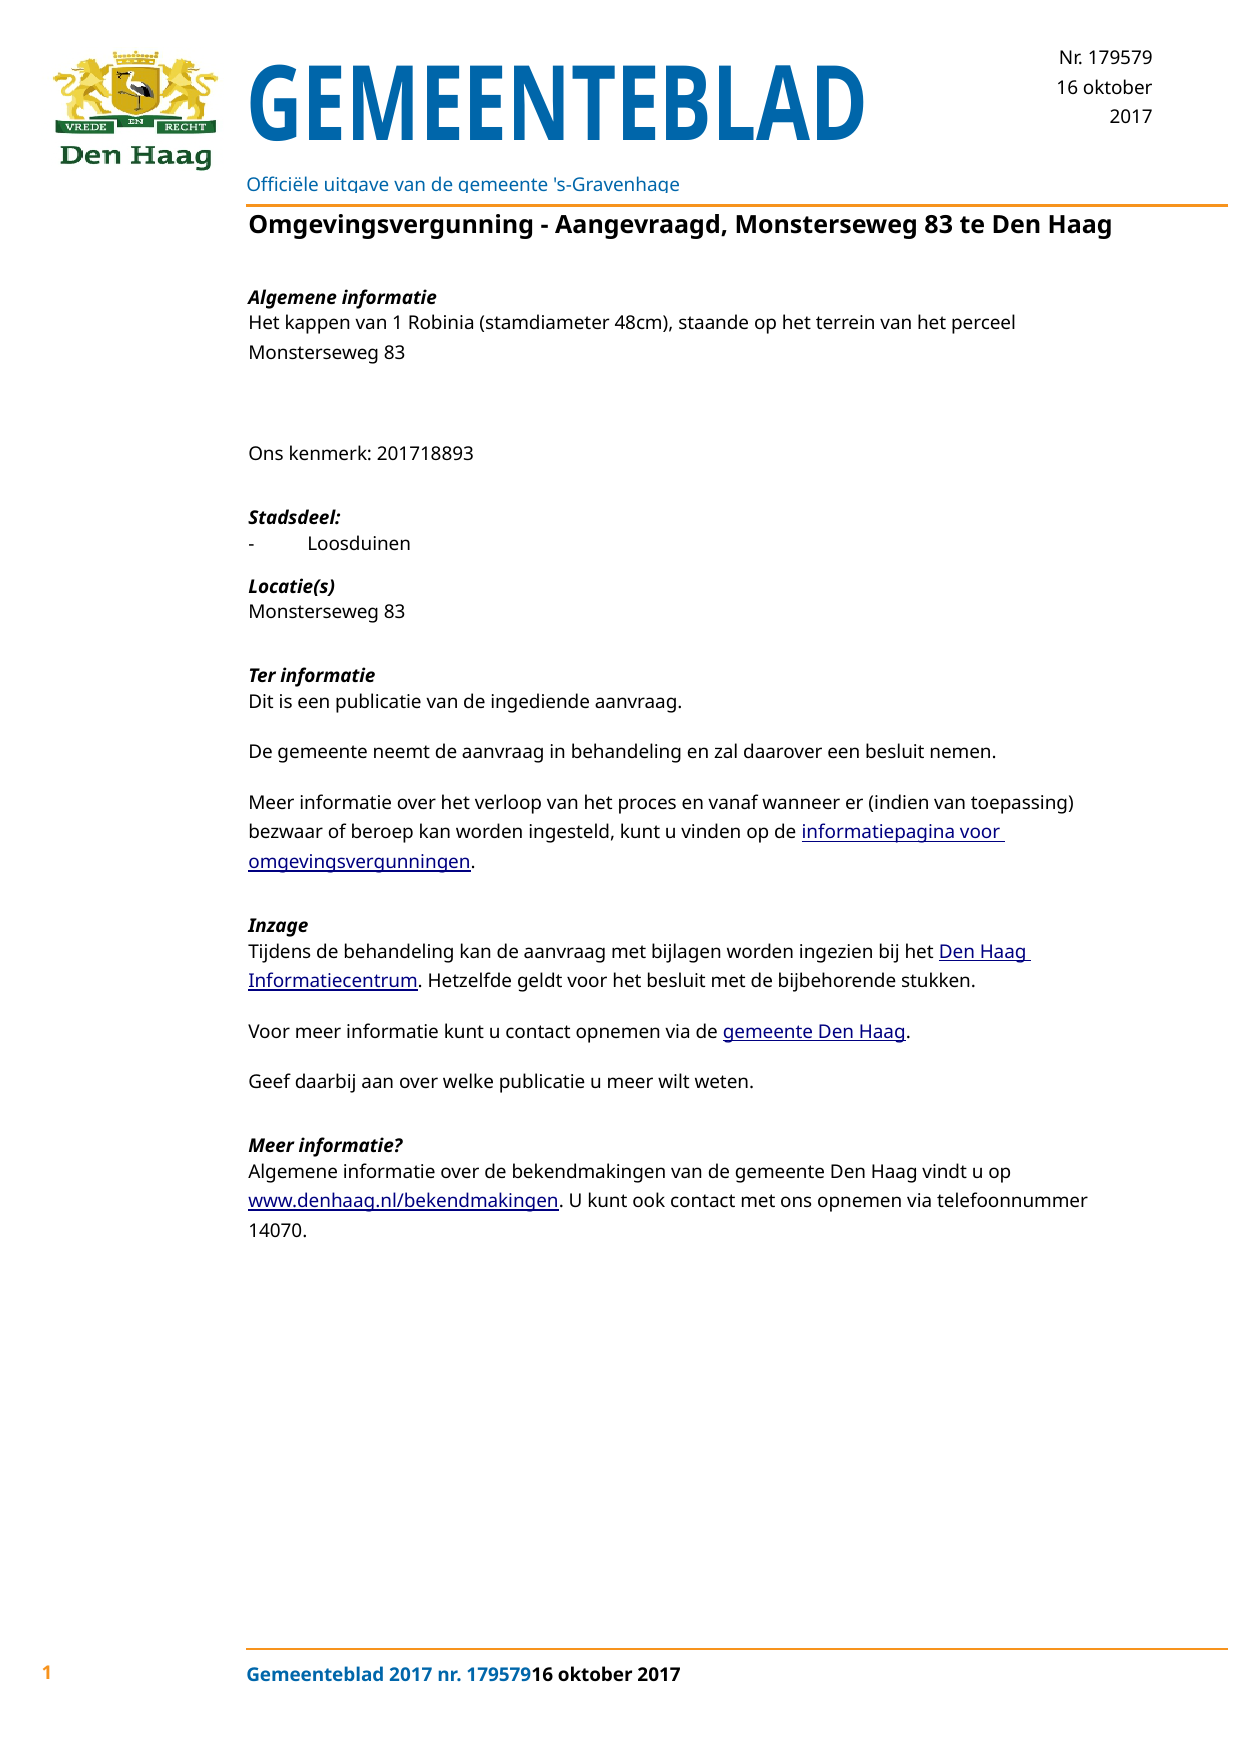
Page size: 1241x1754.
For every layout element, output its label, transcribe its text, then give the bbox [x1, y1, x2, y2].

text Ons kenmerk: 201718893 [248, 440, 1152, 466]
text De gemeente neemt de aanvraag in behandeling en zal daarover een besluit nemen. [248, 739, 1152, 764]
text Algemene informatie over de bekendmakingen van de gemeente Den Haag vindt u op www.denhaag.nl/bekendmakingen. U kunt ook contact met ons opnemen via telefoonnummer 14070. [248, 1158, 1152, 1243]
text Meer informatie over het verloop van het proces en vanaf wanneer er (indien van toepassing) bezwaar of beroep kan worden ingesteld, kunt u vinden op de informatiepagina voor omgevingsvergunningen. [248, 789, 1152, 874]
picture [41, 47, 231, 172]
text Ter informatie [248, 662, 1152, 688]
text Meer informatie? [248, 1132, 1152, 1158]
text Omgevingsvergunning - Aangevraagd, Monsterseweg 83 te Den Haag [248, 207, 1152, 241]
text Het kappen van 1 Robinia (stamdiameter 48cm), staande op het terrein van het perceel Monsterseweg 83 [248, 309, 1152, 365]
text Locatie(s) [248, 573, 1152, 598]
text Stadsdeel: [248, 504, 1152, 530]
text Tijdens de behandeling kan de aanvraag met bijlagen worden ingezien bij het Den Haag Informatiecentrum. Hetzelfde geldt voor het besluit met de bijbehorende stukken. [248, 938, 1152, 993]
list Loosduinen [248, 530, 1152, 555]
text Inzage [248, 912, 1152, 938]
text Algemene informatie [248, 284, 1152, 309]
text Dit is een publicatie van de ingediende aanvraag. [248, 688, 1152, 714]
text Monsterseweg 83 [248, 598, 1152, 624]
text Voor meer informatie kunt u contact opnemen via de gemeente Den Haag. [248, 1018, 1152, 1044]
text Geef daarbij aan over welke publicatie u meer wilt weten. [248, 1068, 1152, 1094]
